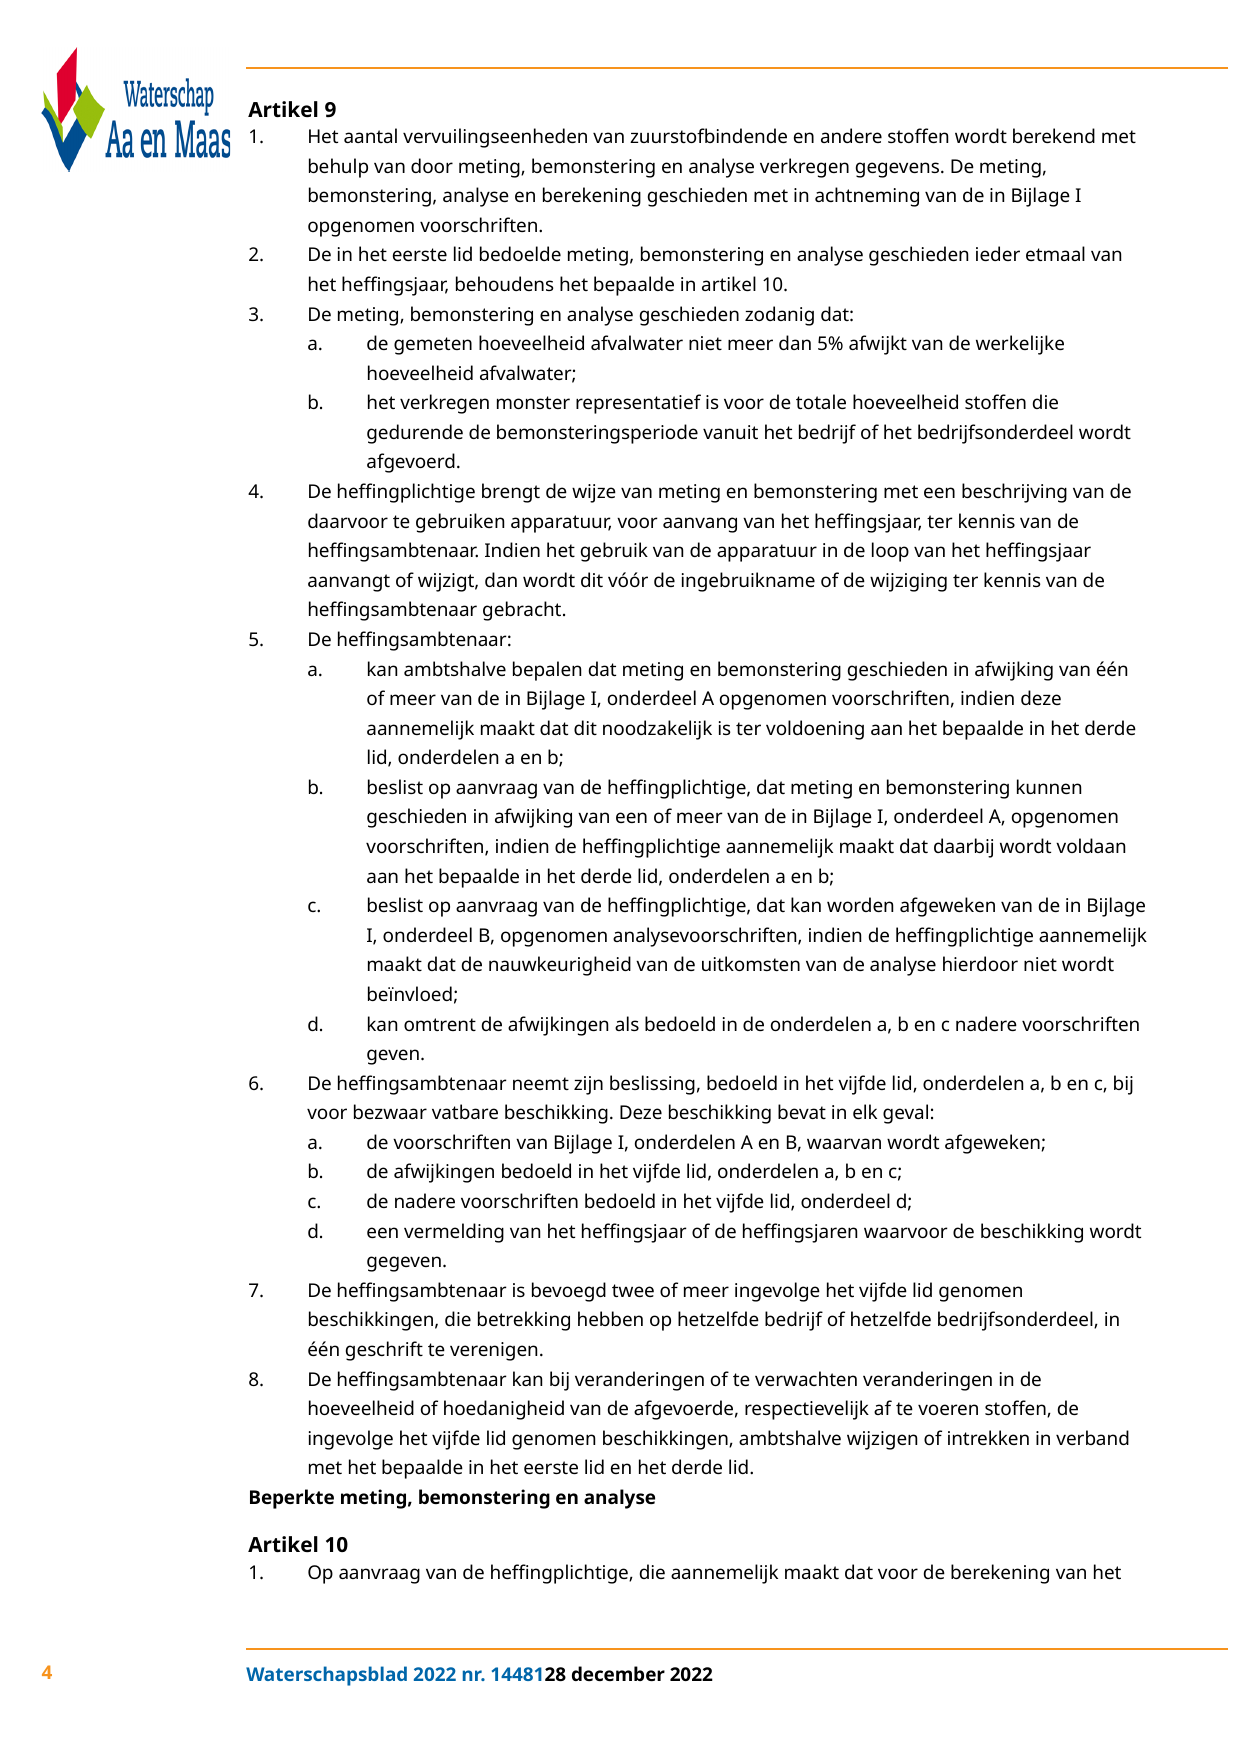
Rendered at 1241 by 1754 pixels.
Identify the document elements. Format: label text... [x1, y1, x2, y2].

list beslist op aanvraag van de heffingplichtige, dat meting en bemonstering kunnen geschieden in afwijking van een of meer van de in Bijlage I, onderdeel A, opgenomen voorschriften, indien de heffingplichtige aannemelijk maakt dat daarbij wordt voldaan aan het bepaalde in het derde lid, onderdelen a en b; [307, 774, 1152, 888]
text Beperkte meting, bemonstering en analyse [248, 1484, 1152, 1510]
list de gemeten hoeveelheid afvalwater niet meer dan 5% afwijkt van de werkelijke hoeveelheid afvalwater; [307, 330, 1152, 386]
picture [41, 47, 231, 172]
list De heffingsambtenaar kan bij veranderingen of te verwachten veranderingen in de hoeveelheid of hoedanigheid van de afgevoerde, respectievelijk af te voeren stoffen, de ingevolge het vijfde lid genomen beschikkingen, ambtshalve wijzigen of intrekken in verband met het bepaalde in het eerste lid en het derde lid. [248, 1366, 1152, 1480]
list Op aanvraag van de heffingplichtige, die aannemelijk maakt dat voor de berekening van het [248, 1559, 1152, 1585]
list De heffingsambtenaar neemt zijn beslissing, bedoeld in het vijfde lid, onderdelen a, b en c, bij voor bezwaar vatbare beschikking. Deze beschikking bevat in elk geval: [248, 1070, 1152, 1125]
list beslist op aanvraag van de heffingplichtige, dat kan worden afgeweken van de in Bijlage I, onderdeel B, opgenomen analysevoorschriften, indien de heffingplichtige aannemelijk maakt dat de nauwkeurigheid van de uitkomsten van de analyse hierdoor niet wordt beïnvloed; [307, 892, 1152, 1007]
list de voorschriften van Bijlage I, onderdelen A en B, waarvan wordt afgeweken; [307, 1129, 1152, 1155]
text Artikel 10 [248, 1531, 1152, 1559]
list de afwijkingen bedoeld in het vijfde lid, onderdelen a, b en c; [307, 1159, 1152, 1184]
list kan ambtshalve bepalen dat meting en bemonstering geschieden in afwijking van één of meer van de in Bijlage I, onderdeel A opgenomen voorschriften, indien deze aannemelijk maakt dat dit noodzakelijk is ter voldoening aan het bepaalde in het derde lid, onderdelen a en b; [307, 656, 1152, 770]
list De heffingsambtenaar is bevoegd twee of meer ingevolge het vijfde lid genomen beschikkingen, die betrekking hebben op hetzelfde bedrijf of hetzelfde bedrijfsonderdeel, in één geschrift te verenigen. [248, 1277, 1152, 1362]
list de nadere voorschriften bedoeld in het vijfde lid, onderdeel d; [307, 1188, 1152, 1214]
list Het aantal vervuilingseenheden van zuurstofbindende en andere stoffen wordt berekend met behulp van door meting, bemonstering en analyse verkregen gegevens. De meting, bemonstering, analyse en berekening geschieden met in achtneming van de in Bijlage I opgenomen voorschriften. [248, 123, 1152, 238]
list De heffingplichtige brengt de wijze van meting en bemonstering met een beschrijving van de daarvoor te gebruiken apparatuur, voor aanvang van het heffingsjaar, ter kennis van de heffingsambtenaar. Indien het gebruik van de apparatuur in de loop van het heffingsjaar aanvangt of wijzigt, dan wordt dit vóór de ingebruikname of de wijziging ter kennis van de heffingsambtenaar gebracht. [248, 478, 1152, 622]
text Artikel 9 [248, 95, 1152, 123]
list De meting, bemonstering en analyse geschieden zodanig dat: [248, 301, 1152, 326]
list De in het eerste lid bedoelde meting, bemonstering en analyse geschieden ieder etmaal van het heffingsjaar, behoudens het bepaalde in artikel 10. [248, 242, 1152, 297]
list De heffingsambtenaar: [248, 626, 1152, 652]
list kan omtrent de afwijkingen als bedoeld in de onderdelen a, b en c nadere voorschriften geven. [307, 1011, 1152, 1066]
list een vermelding van het heffingsjaar of de heffingsjaren waarvoor de beschikking wordt gegeven. [307, 1218, 1152, 1273]
list het verkregen monster representatief is voor de totale hoeveelheid stoffen die gedurende de bemonsteringsperiode vanuit het bedrijf of het bedrijfsonderdeel wordt afgevoerd. [307, 389, 1152, 474]
